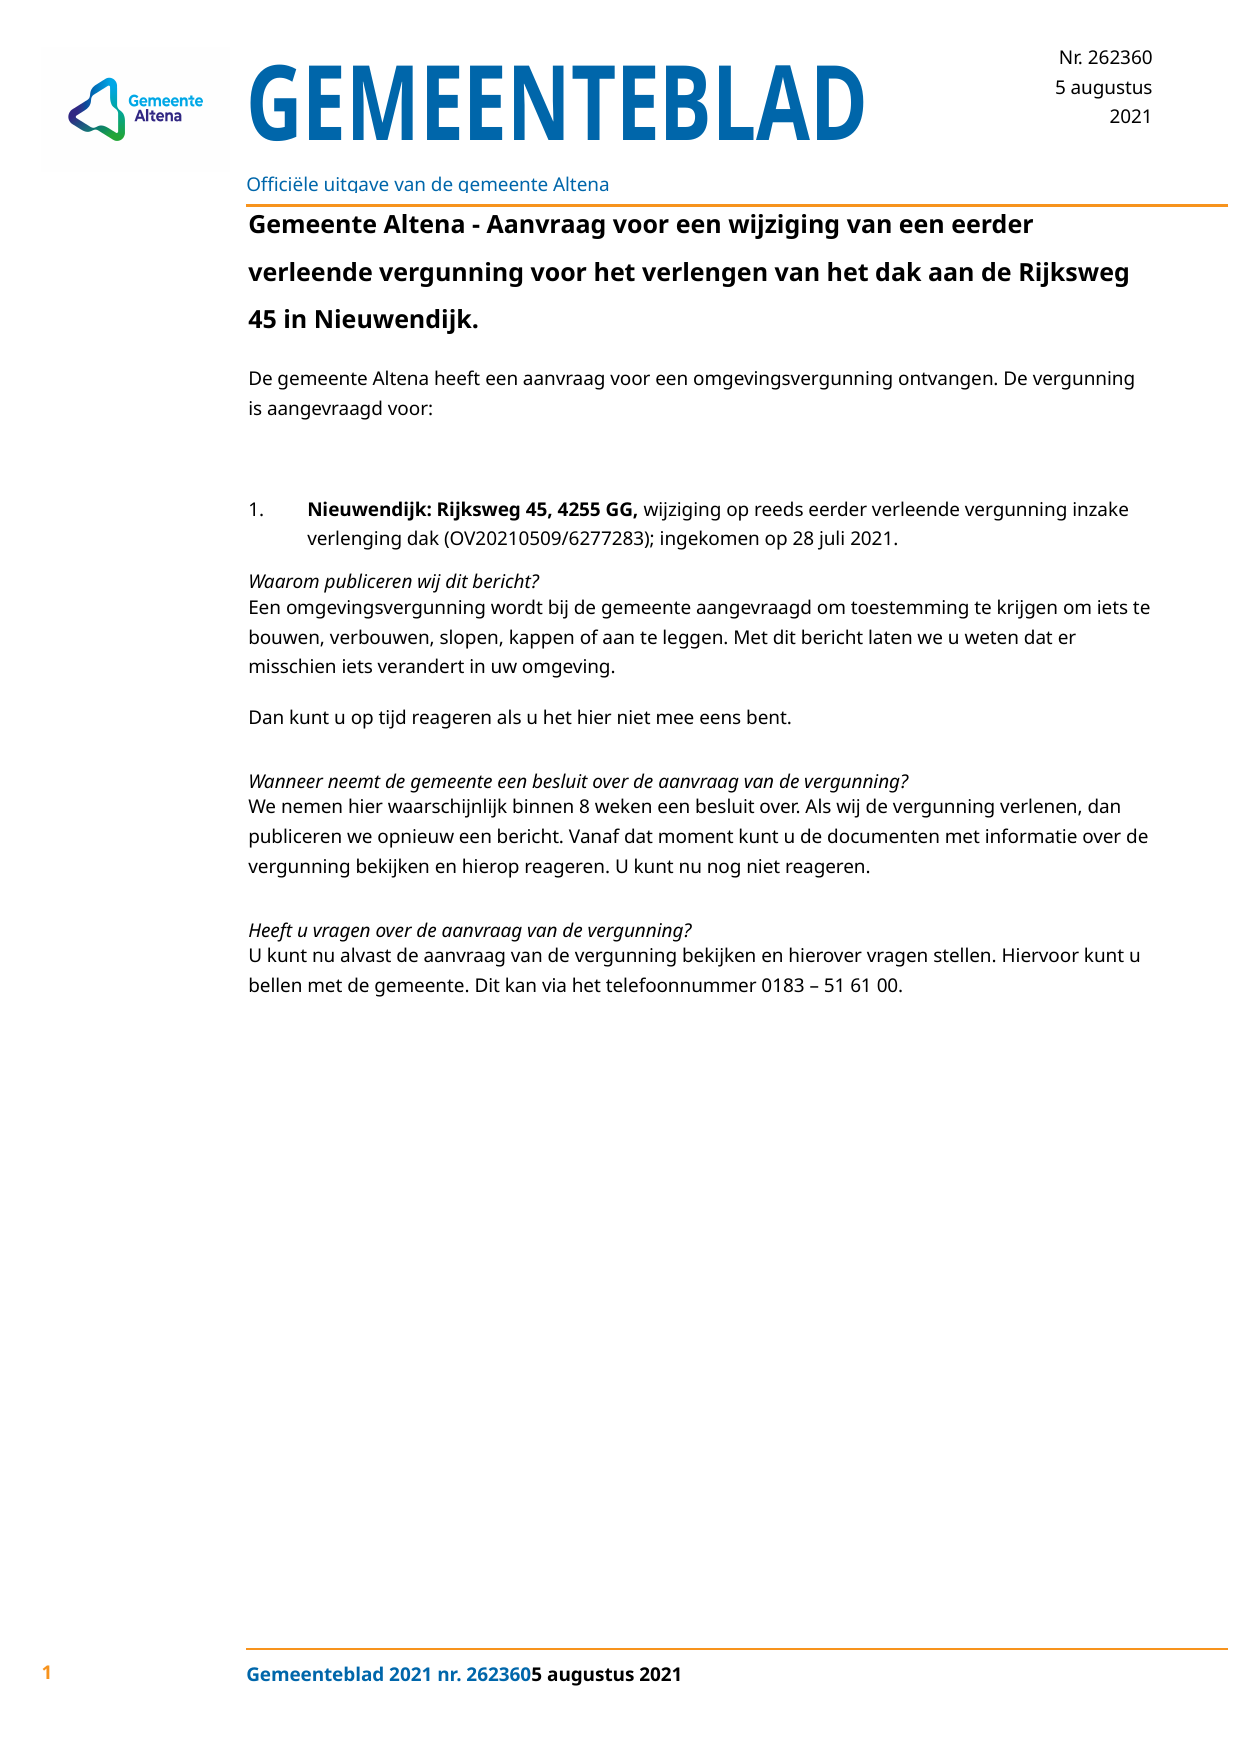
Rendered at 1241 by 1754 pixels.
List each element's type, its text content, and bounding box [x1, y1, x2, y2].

text Gemeente Altena - Aanvraag voor een wijziging van een eerder verleende vergunning voor het verlengen van het dak aan de Rijksweg 45 in Nieuwendijk. [248, 207, 1152, 336]
text We nemen hier waarschijnlijk binnen 8 weken een besluit over. Als wij de vergunning verlenen, dan publiceren we opnieuw een bericht. Vanaf dat moment kunt u de documenten met informatie over de vergunning bekijken en hierop reageren. U kunt nu nog niet reageren. [248, 794, 1152, 878]
list Nieuwendijk: Rijksweg 45, 4255 GG, wijziging op reeds eerder verleende vergunning inzake verlenging dak (OV20210509/6277283); ingekomen op 28 juli 2021. [248, 496, 1152, 551]
text Heeft u vragen over de aanvraag van de vergunning? [248, 917, 1152, 942]
picture [41, 47, 231, 172]
text De gemeente Altena heeft een aanvraag voor een omgevingsvergunning ontvangen. De vergunning is aangevraagd voor: [248, 366, 1152, 421]
text Waarom publiceren wij dit bericht? [248, 569, 1152, 594]
text Dan kunt u op tijd reageren als u het hier niet mee eens bent. [248, 704, 1152, 730]
text Een omgevingsvergunning wordt bij de gemeente aangevraagd om toestemming te krijgen om iets te bouwen, verbouwen, slopen, kappen of aan te leggen. Met dit bericht laten we u weten dat er misschien iets verandert in uw omgeving. [248, 594, 1152, 679]
text Wanneer neemt de gemeente een besluit over de aanvraag van de vergunning? [248, 768, 1152, 794]
text U kunt nu alvast de aanvraag van de vergunning bekijken en hierover vragen stellen. Hiervoor kunt u bellen met de gemeente. Dit kan via het telefoonnummer 0183 – 51 61 00. [248, 942, 1152, 998]
